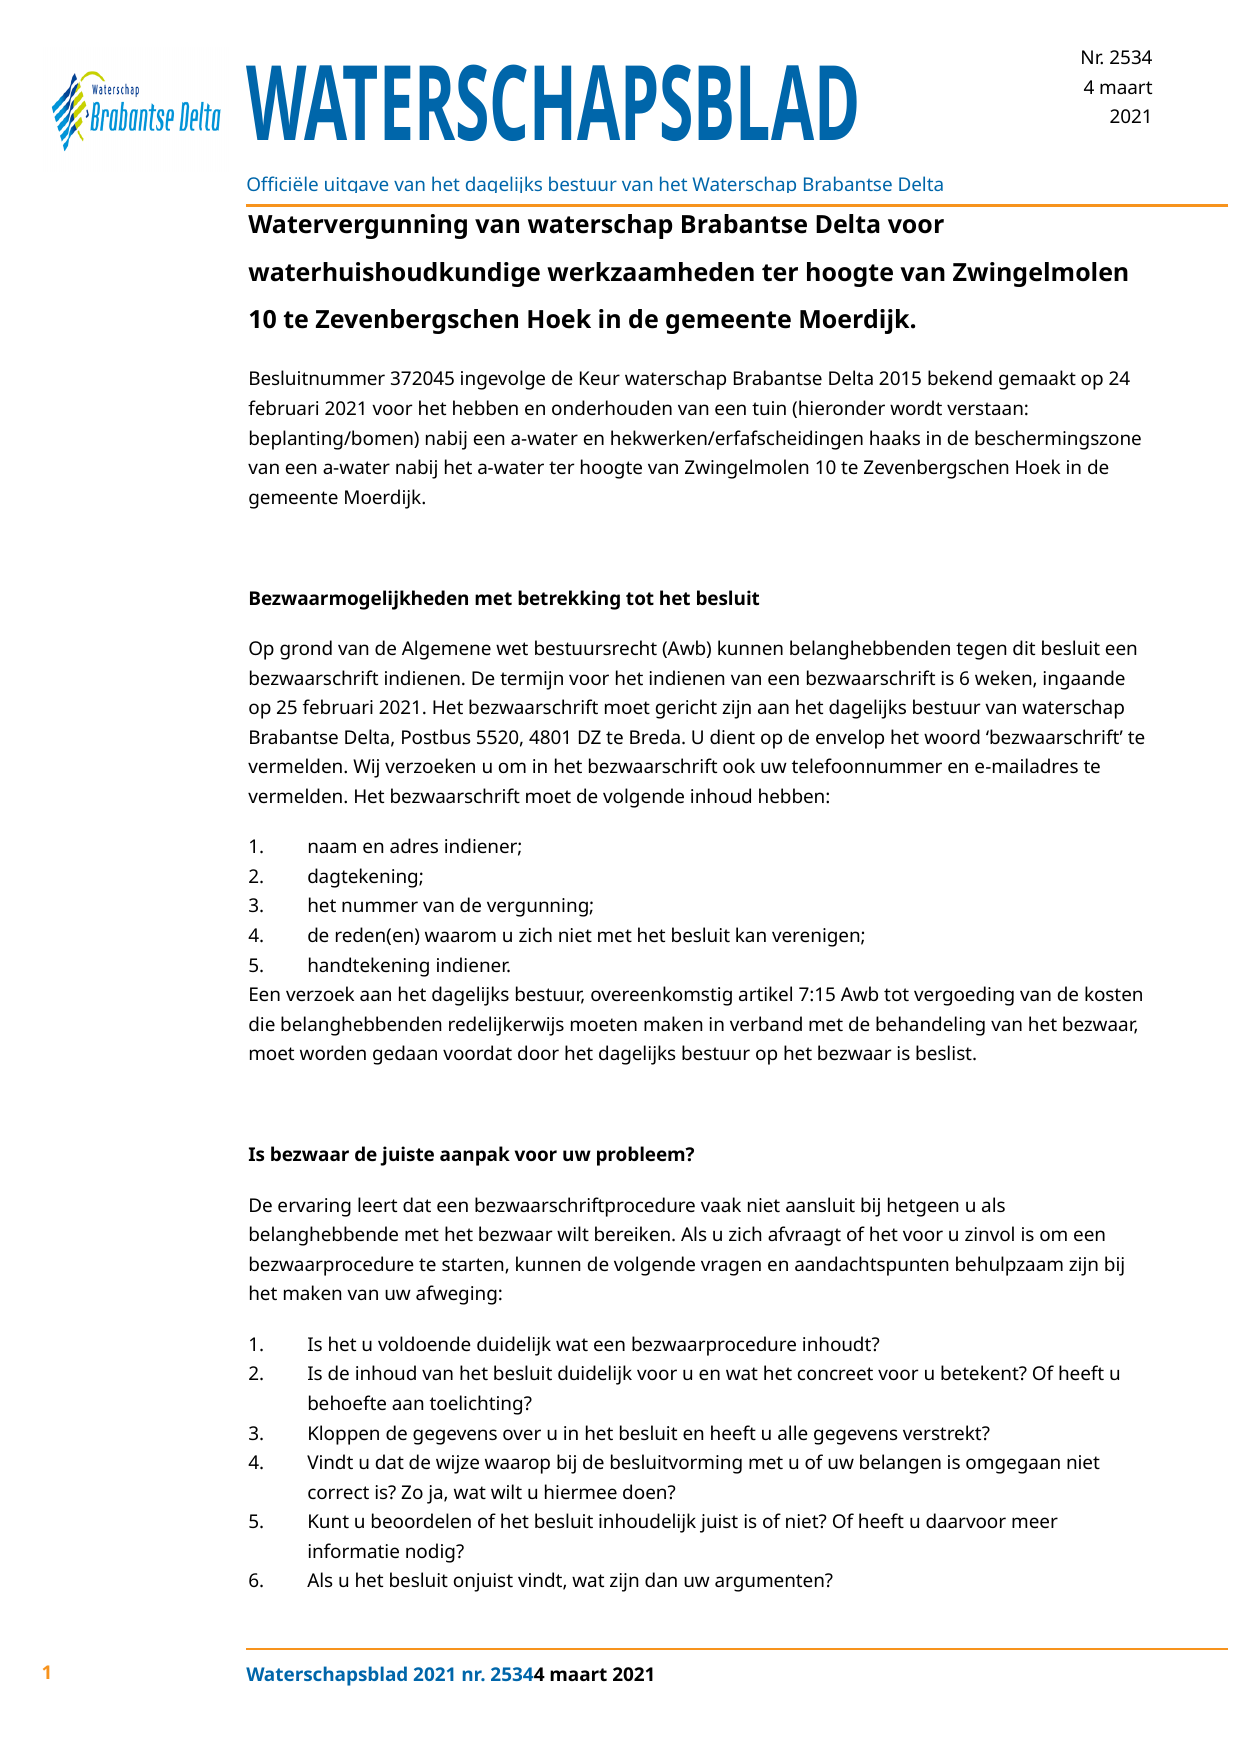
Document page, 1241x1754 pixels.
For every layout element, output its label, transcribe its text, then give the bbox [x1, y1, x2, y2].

text Bezwaarmogelijkheden met betrekking tot het besluit [248, 585, 1152, 610]
text Op grond van de Algemene wet bestuursrecht (Awb) kunnen belanghebbenden tegen dit besluit een bezwaarschrift indienen. De termijn voor het indienen van een bezwaarschrift is 6 weken, ingaande op 25 februari 2021. Het bezwaarschrift moet gericht zijn aan het dagelijks bestuur van waterschap Brabantse Delta, Postbus 5520, 4801 DZ te Breda. U dient op de envelop het woord ‘bezwaarschrift’ te vermelden. Wij verzoeken u om in het bezwaarschrift ook uw telefoonnummer en e‑mailadres te vermelden. Het bezwaarschrift moet de volgende inhoud hebben: [248, 635, 1152, 809]
list de reden(en) waarom u zich niet met het besluit kan verenigen; [248, 922, 1152, 948]
list Als u het besluit onjuist vindt, wat zijn dan uw argumenten? [248, 1568, 1152, 1593]
text Watervergunning van waterschap Brabantse Delta voor waterhuishoudkundige werkzaamheden ter hoogte van Zwingelmolen 10 te Zevenbergschen Hoek in de gemeente Moerdijk. [248, 207, 1152, 336]
list dagtekening; [248, 863, 1152, 889]
text Is bezwaar de juiste aanpak voor uw probleem? [248, 1141, 1152, 1167]
picture [41, 47, 231, 172]
text Een verzoek aan het dagelijks bestuur, overeenkomstig artikel 7:15 Awb tot vergoeding van de kosten die belanghebbenden redelijkerwijs moeten maken in verband met de behandeling van het bezwaar, moet worden gedaan voordat door het dagelijks bestuur op het bezwaar is beslist. [248, 981, 1152, 1066]
list Is de inhoud van het besluit duidelijk voor u en wat het concreet voor u betekent? Of heeft u behoefte aan toelichting? [248, 1361, 1152, 1416]
list Kloppen de gegevens over u in het besluit en heeft u alle gegevens verstrekt? [248, 1420, 1152, 1445]
list naam en adres indiener; [248, 833, 1152, 859]
list Is het u voldoende duidelijk wat een bezwaarprocedure inhoudt? [248, 1331, 1152, 1357]
list Vindt u dat de wijze waarop bij de besluitvorming met u of uw belangen is omgegaan niet correct is? Zo ja, wat wilt u hiermee doen? [248, 1449, 1152, 1504]
list Kunt u beoordelen of het besluit inhoudelijk juist is of niet? Of heeft u daarvoor meer informatie nodig? [248, 1508, 1152, 1564]
list het nummer van de vergunning; [248, 893, 1152, 918]
text Besluitnummer 372045 ingevolge de Keur waterschap Brabantse Delta 2015 bekend gemaakt op 24 februari 2021 voor het hebben en onderhouden van een tuin (hieronder wordt verstaan: beplanting/bomen) nabij een a-water en hekwerken/erfafscheidingen haaks in de beschermingszone van een a-water nabij het a-water ter hoogte van Zwingelmolen 10 te Zevenbergschen Hoek in de gemeente Moerdijk. [248, 366, 1152, 509]
text De ervaring leert dat een bezwaarschriftprocedure vaak niet aansluit bij hetgeen u als belanghebbende met het bezwaar wilt bereiken. Als u zich afvraagt of het voor u zinvol is om een bezwaarprocedure te starten, kunnen de volgende vragen en aandachtspunten behulpzaam zijn bij het maken van uw afweging: [248, 1192, 1152, 1306]
list handtekening indiener. [248, 952, 1152, 977]
